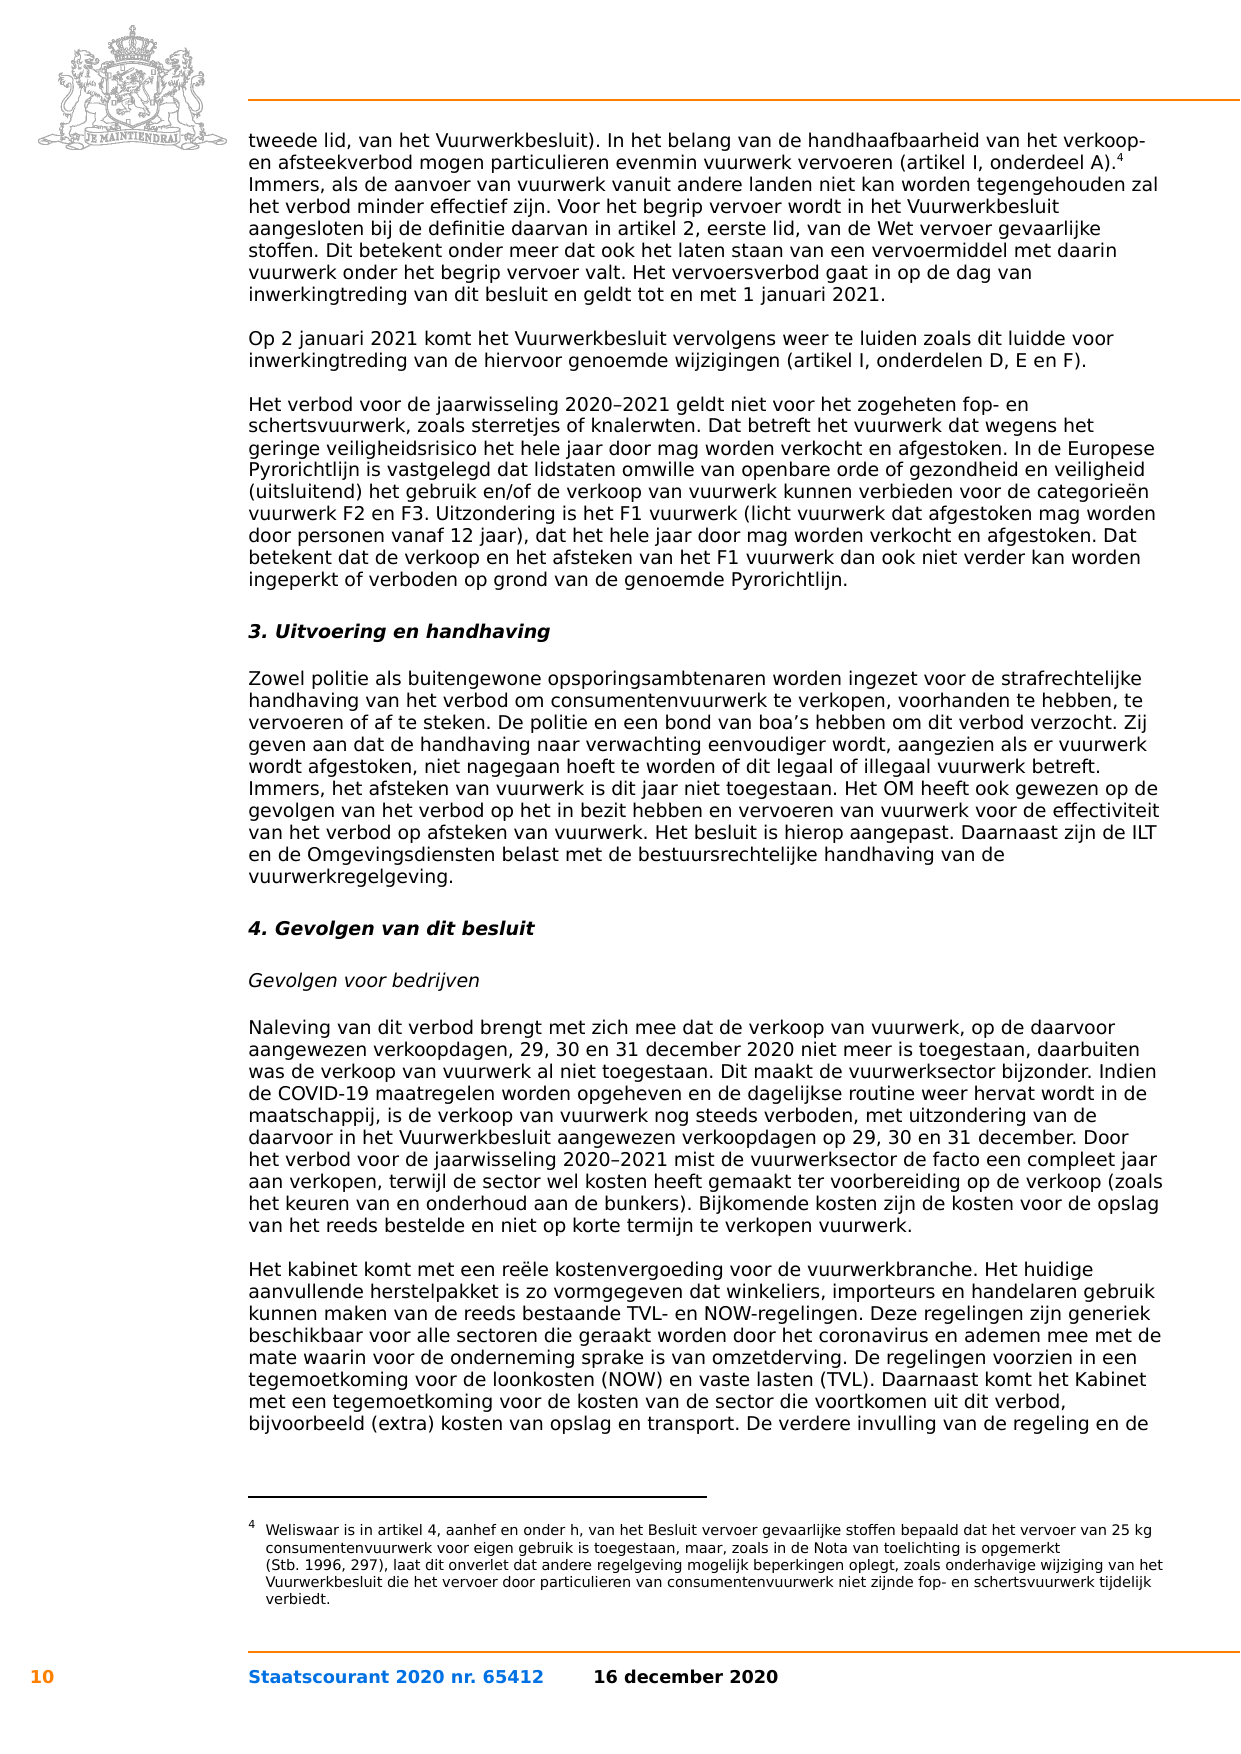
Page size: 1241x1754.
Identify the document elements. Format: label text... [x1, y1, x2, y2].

subtitle Gevolgen voor bedrijven [248, 970, 1163, 992]
text Weliswaar is in artikel 4, aanhef en onder h, van het Besluit vervoer gevaarlijke stoffen bepaald dat het vervoer van 25 kg consumentenvuurwerk voor eigen gebruik is toegestaan, maar, zoals in de Nota van toelichting is opgemerkt (Stb. 1996, 297), laat dit onverlet dat andere regelgeving mogelijk beperkingen oplegt, zoals onderhavige wijziging van het Vuurwerkbesluit die het vervoer door particulieren van consumentenvuurwerk niet zijnde fop- en schertsvuurwerk tijdelijk verbiedt. [248, 1518, 1163, 1608]
text Op 2 januari 2021 komt het Vuurwerkbesluit vervolgens weer te luiden zoals dit luidde voor inwerkingtreding van de hiervoor genoemde wijzigingen (artikel I, onderdelen D, E en F). [248, 328, 1163, 372]
text Het kabinet komt met een reële kostenvergoeding voor de vuurwerkbranche. Het huidige aanvullende herstelpakket is zo vormgegeven dat winkeliers, importeurs en handelaren gebruik kunnen maken van de reeds bestaande TVL- en NOW-regelingen. Deze regelingen zijn generiek beschikbaar voor alle sectoren die geraakt worden door het coronavirus en ademen mee met de mate waarin voor de onderneming sprake is van omzetderving. De regelingen voorzien in een tegemoetkoming voor de loonkosten (NOW) en vaste lasten (TVL). Daarnaast komt het Kabinet met een tegemoetkoming voor de kosten van de sector die voortkomen uit dit verbod, bijvoorbeeld (extra) kosten van opslag en transport. De verdere invulling van de regeling en de [248, 1259, 1163, 1434]
subtitle 3. Uitvoering en handhaving [248, 621, 1163, 643]
picture [38, 25, 227, 150]
subtitle 4. Gevolgen van dit besluit [248, 918, 1163, 940]
text Naleving van dit verbod brengt met zich mee dat de verkoop van vuurwerk, op de daarvoor aangewezen verkoopdagen, 29, 30 en 31 december 2020 niet meer is toegestaan, daarbuiten was de verkoop van vuurwerk al niet toegestaan. Dit maakt de vuurwerksector bijzonder. Indien de COVID-19 maatregelen worden opgeheven en de dagelijkse routine weer hervat wordt in de maatschappij, is de verkoop van vuurwerk nog steeds verboden, met uitzondering van de daarvoor in het Vuurwerkbesluit aangewezen verkoopdagen op 29, 30 en 31 december. Door het verbod voor de jaarwisseling 2020–2021 mist de vuurwerksector de facto een compleet jaar aan verkopen, terwijl de sector wel kosten heeft gemaakt ter voorbereiding op de verkoop (zoals het keuren van en onderhoud aan de bunkers). Bijkomende kosten zijn de kosten voor de opslag van het reeds bestelde en niet op korte termijn te verkopen vuurwerk. [248, 1017, 1163, 1237]
text Het verbod voor de jaarwisseling 2020–2021 geldt niet voor het zogeheten fop- en schertsvuurwerk, zoals sterretjes of knalerwten. Dat betreft het vuurwerk dat wegens het geringe veiligheidsrisico het hele jaar door mag worden verkocht en afgestoken. In de Europese Pyrorichtlijn is vastgelegd dat lidstaten omwille van openbare orde of gezondheid en veiligheid (uitsluitend) het gebruik en/of de verkoop van vuurwerk kunnen verbieden voor de categorieën vuurwerk F2 en F3. Uitzondering is het F1 vuurwerk (licht vuurwerk dat afgestoken mag worden door personen vanaf 12 jaar), dat het hele jaar door mag worden verkocht en afgestoken. Dat betekent dat de verkoop en het afsteken van het F1 vuurwerk dan ook niet verder kan worden ingeperkt of verboden op grond van de genoemde Pyrorichtlijn. [248, 393, 1163, 591]
text Zowel politie als buitengewone opsporingsambtenaren worden ingezet voor de strafrechtelijke handhaving van het verbod om consumentenvuurwerk te verkopen, voorhanden te hebben, te vervoeren of af te steken. De politie en een bond van boa’s hebben om dit verbod verzocht. Zij geven aan dat de handhaving naar verwachting eenvoudiger wordt, aangezien als er vuurwerk wordt afgestoken, niet nagegaan hoeft te worden of dit legaal of illegaal vuurwerk betreft. Immers, het afsteken van vuurwerk is dit jaar niet toegestaan. Het OM heeft ook gewezen op de gevolgen van het verbod op het in bezit hebben en vervoeren van vuurwerk voor de effectiviteit van het verbod op afsteken van vuurwerk. Het besluit is hierop aangepast. Daarnaast zijn de ILT en de Omgevingsdiensten belast met de bestuursrechtelijke handhaving van de vuurwerkregelgeving. [248, 668, 1163, 888]
text tweede lid, van het Vuurwerkbesluit). In het belang van de handhaafbaarheid van het verkoop- en afsteekverbod mogen particulieren evenmin vuurwerk vervoeren (artikel I, onderdeel A). Immers, als de aanvoer van vuurwerk vanuit andere landen niet kan worden tegengehouden zal het verbod minder effectief zijn. Voor het begrip vervoer wordt in het Vuurwerkbesluit aangesloten bij de definitie daarvan in artikel 2, eerste lid, van de Wet vervoer gevaarlijke stoffen. Dit betekent onder meer dat ook het laten staan van een vervoermiddel met daarin vuurwerk onder het begrip vervoer valt. Het vervoersverbod gaat in op de dag van inwerkingtreding van dit besluit en geldt tot en met 1 januari 2021. [248, 130, 1163, 306]
